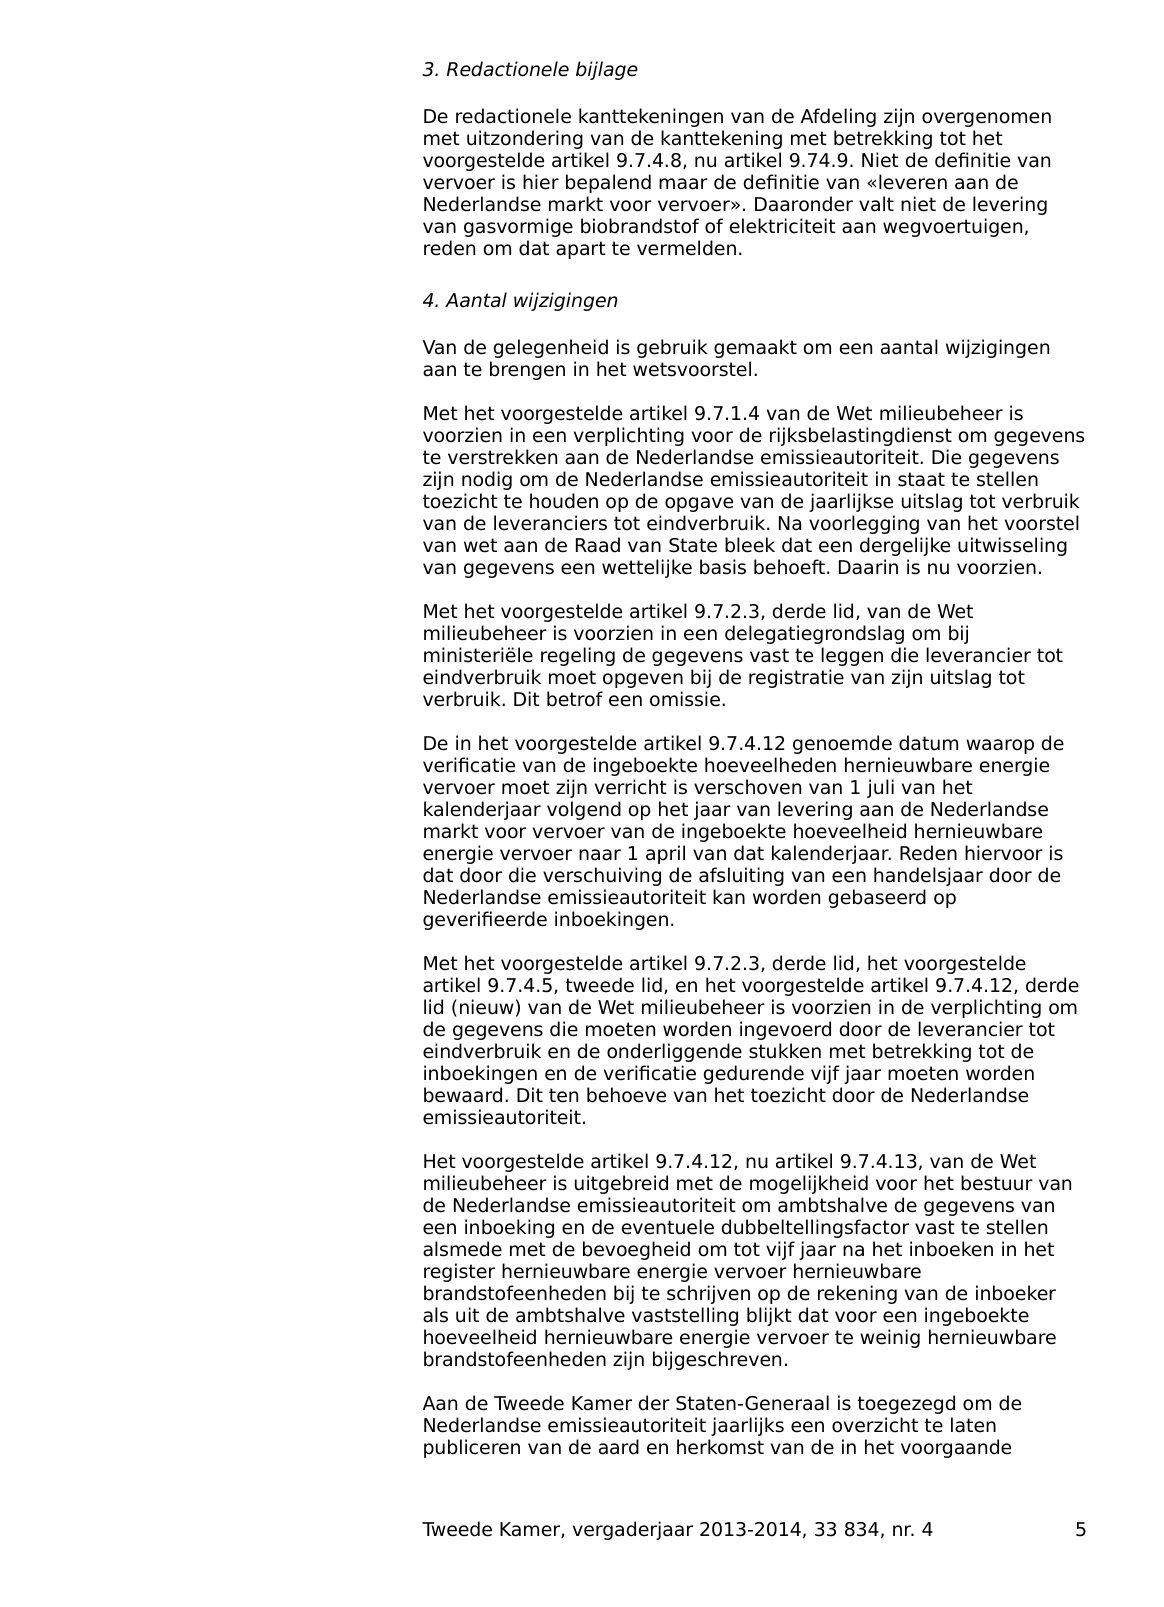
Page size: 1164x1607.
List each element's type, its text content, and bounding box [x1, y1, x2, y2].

text Met het voorgestelde artikel 9.7.1.4 van de Wet milieubeheer is voorzien in een verplichting voor de rijksbelastingdienst om gegevens te verstrekken aan de Nederlandse emissieautoriteit. Die gegevens zijn nodig om de Nederlandse emissieautoriteit in staat te stellen toezicht te houden op de opgave van de jaarlijkse uitslag tot verbruik van de leveranciers tot eindverbruik. Na voorlegging van het voorstel van wet aan de Raad van State bleek dat een dergelijke uitwisseling van gegevens een wettelijke basis behoeft. Daarin is nu voorzien. [422, 403, 1087, 579]
text Met het voorgestelde artikel 9.7.2.3, derde lid, van de Wet milieubeheer is voorzien in een delegatiegrondslag om bij ministeriële regeling de gegevens vast te leggen die leverancier tot eindverbruik moet opgeven bij de registratie van zijn uitslag tot verbruik. Dit betrof een omissie. [422, 601, 1087, 711]
text De in het voorgestelde artikel 9.7.4.12 genoemde datum waarop de verificatie van de ingeboekte hoeveelheden hernieuwbare energie vervoer moet zijn verricht is verschoven van 1 juli van het kalenderjaar volgend op het jaar van levering aan de Nederlandse markt voor vervoer van de ingeboekte hoeveelheid hernieuwbare energie vervoer naar 1 april van dat kalenderjaar. Reden hiervoor is dat door die verschuiving de afsluiting van een handelsjaar door de Nederlandse emissieautoriteit kan worden gebaseerd op geverifieerde inboekingen. [422, 733, 1087, 931]
text Aan de Tweede Kamer der Staten-Generaal is toegezegd om de Nederlandse emissieautoriteit jaarlijks een overzicht te laten publiceren van de aard en herkomst van de in het voorgaande [422, 1393, 1087, 1459]
subtitle 4. Aantal wijzigingen [422, 290, 1087, 312]
subtitle 3. Redactionele bijlage [422, 59, 1087, 81]
text De redactionele kanttekeningen van de Afdeling zijn overgenomen met uitzondering van de kanttekening met betrekking tot het voorgestelde artikel 9.7.4.8, nu artikel 9.74.9. Niet de definitie van vervoer is hier bepalend maar de definitie van «leveren aan de Nederlandse markt voor vervoer». Daaronder valt niet de levering van gasvormige biobrandstof of elektriciteit aan wegvoertuigen, reden om dat apart te vermelden. [422, 106, 1087, 260]
text Het voorgestelde artikel 9.7.4.12, nu artikel 9.7.4.13, van de Wet milieubeheer is uitgebreid met de mogelijkheid voor het bestuur van de Nederlandse emissieautoriteit om ambtshalve de gegevens van een inboeking en de eventuele dubbeltellingsfactor vast te stellen alsmede met de bevoegheid om tot vijf jaar na het inboeken in het register hernieuwbare energie vervoer hernieuwbare brandstofeenheden bij te schrijven op de rekening van de inboeker als uit de ambtshalve vaststelling blijkt dat voor een ingeboekte hoeveelheid hernieuwbare energie vervoer te weinig hernieuwbare brandstofeenheden zijn bijgeschreven. [422, 1151, 1087, 1371]
text Met het voorgestelde artikel 9.7.2.3, derde lid, het voorgestelde artikel 9.7.4.5, tweede lid, en het voorgestelde artikel 9.7.4.12, derde lid (nieuw) van de Wet milieubeheer is voorzien in de verplichting om de gegevens die moeten worden ingevoerd door de leverancier tot eindverbruik en de onderliggende stukken met betrekking tot de inboekingen en de verificatie gedurende vijf jaar moeten worden bewaard. Dit ten behoeve van het toezicht door de Nederlandse emissieautoriteit. [422, 953, 1087, 1129]
text Van de gelegenheid is gebruik gemaakt om een aantal wijzigingen aan te brengen in het wetsvoorstel. [422, 337, 1087, 381]
